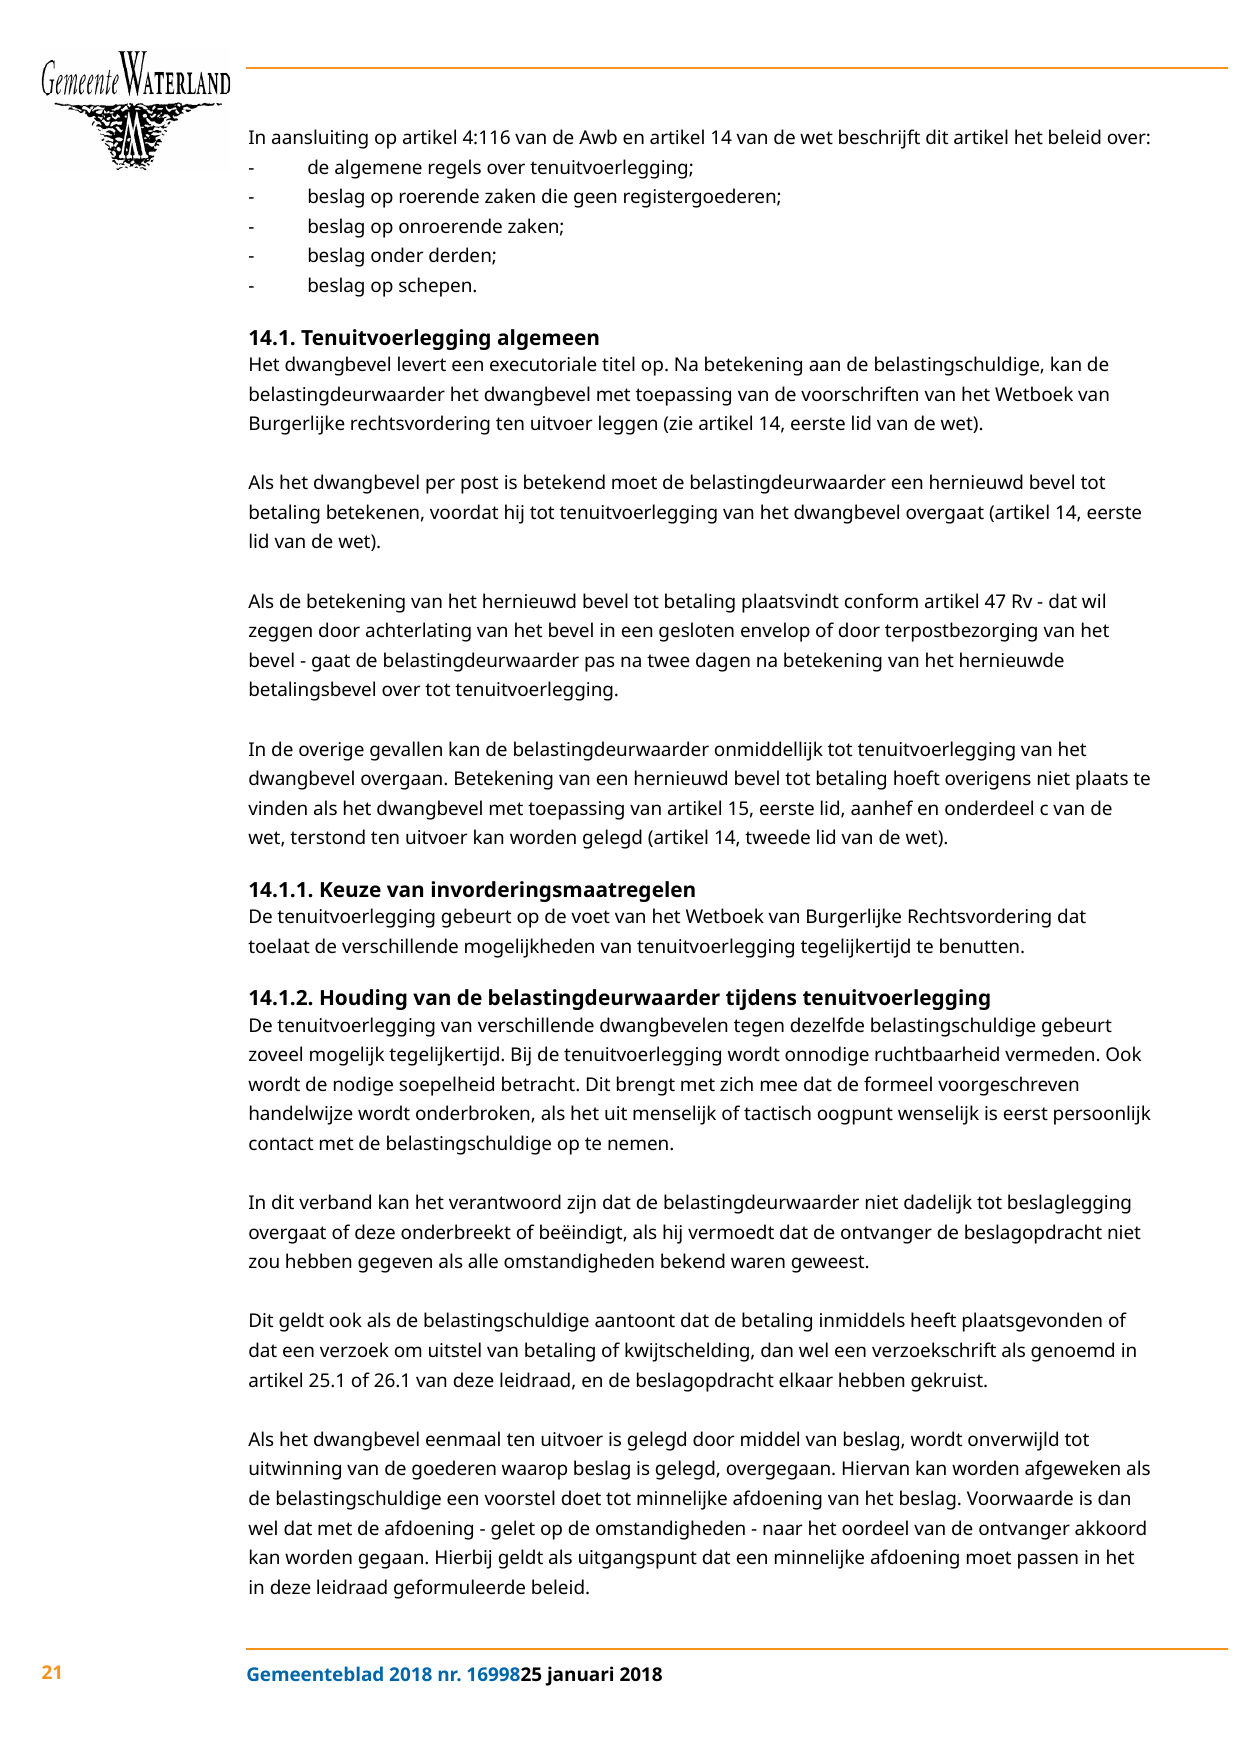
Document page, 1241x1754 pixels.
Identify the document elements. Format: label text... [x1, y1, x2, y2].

text Het dwangbevel levert een executoriale titel op. Na betekening aan de belastingschuldige, kan de belastingdeurwaarder het dwangbevel met toepassing van de voorschriften van het Wetboek van Burgerlijke rechtsvordering ten uitvoer leggen (zie artikel 14, eerste lid van de wet). [248, 351, 1152, 436]
text In de overige gevallen kan de belastingdeurwaarder onmiddellijk tot tenuitvoerlegging van het dwangbevel overgaan. Betekening van een hernieuwd bevel tot betaling hoeft overigens niet plaats te vinden als het dwangbevel met toepassing van artikel 15, eerste lid, aanhef en onderdeel c van de wet, terstond ten uitvoer kan worden gelegd (artikel 14, tweede lid van de wet). [248, 736, 1152, 850]
text Als de betekening van het hernieuwd bevel tot betaling plaatsvindt conform artikel 47 Rv - dat wil zeggen door achterlating van het bevel in een gesloten envelop of door terpostbezorging van het bevel - gaat de belastingdeurwaarder pas na twee dagen na betekening van het hernieuwde betalingsbevel over tot tenuitvoerlegging. [248, 588, 1152, 702]
list beslag op roerende zaken die geen registergoederen; [248, 183, 1152, 209]
text Dit geldt ook als de belastingschuldige aantoont dat de betaling inmiddels heeft plaatsgevonden of dat een verzoek om uitstel van betaling of kwijtschelding, dan wel een verzoekschrift als genoemd in artikel 25.1 of 26.1 van deze leidraad, en de beslagopdracht elkaar hebben gekruist. [248, 1308, 1152, 1392]
text 14.1.2. Houding van de belastingdeurwaarder tijdens tenuitvoerlegging [248, 983, 1152, 1012]
picture [41, 47, 231, 172]
text In dit verband kan het verantwoord zijn dat de belastingdeurwaarder niet dadelijk tot beslaglegging overgaat of deze onderbreekt of beëindigt, als hij vermoedt dat de ontvanger de beslagopdracht niet zou hebben gegeven als alle omstandigheden bekend waren geweest. [248, 1189, 1152, 1274]
text Als het dwangbevel eenmaal ten uitvoer is gelegd door middel van beslag, wordt onverwijld tot uitwinning van de goederen waarop beslag is gelegd, overgegaan. Hiervan kan worden afgeweken als de belastingschuldige een voorstel doet tot minnelijke afdoening van het beslag. Voorwaarde is dan wel dat met de afdoening - gelet op de omstandigheden - naar het oordeel van de ontvanger akkoord kan worden gegaan. Hierbij geldt als uitgangspunt dat een minnelijke afdoening moet passen in het in deze leidraad geformuleerde beleid. [248, 1426, 1152, 1599]
text In aansluiting op artikel 4:116 van de Awb en artikel 14 van de wet beschrijft dit artikel het beleid over: [248, 124, 1152, 150]
list beslag op onroerende zaken; [248, 213, 1152, 239]
text De tenuitvoerlegging van verschillende dwangbevelen tegen dezelfde belastingschuldige gebeurt zoveel mogelijk tegelijkertijd. Bij de tenuitvoerlegging wordt onnodige ruchtbaarheid vermeden. Ook wordt de nodige soepelheid betracht. Dit brengt met zich mee dat de formeel voorgeschreven handelwijze wordt onderbroken, als het uit menselijk of tactisch oogpunt wenselijk is eerst persoonlijk contact met de belastingschuldige op te nemen. [248, 1012, 1152, 1156]
list beslag op schepen. [248, 272, 1152, 298]
list de algemene regels over tenuitvoerlegging; [248, 154, 1152, 180]
text 14.1. Tenuitvoerlegging algemeen [248, 323, 1152, 351]
text 14.1.1. Keuze van invorderingsmaatregelen [248, 875, 1152, 903]
text Als het dwangbevel per post is betekend moet de belastingdeurwaarder een hernieuwd bevel tot betaling betekenen, voordat hij tot tenuitvoerlegging van het dwangbevel overgaat (artikel 14, eerste lid van de wet). [248, 469, 1152, 554]
list beslag onder derden; [248, 243, 1152, 268]
text De tenuitvoerlegging gebeurt op de voet van het Wetboek van Burgerlijke Rechtsvordering dat toelaat de verschillende mogelijkheden van tenuitvoerlegging tegelijkertijd te benutten. [248, 903, 1152, 959]
